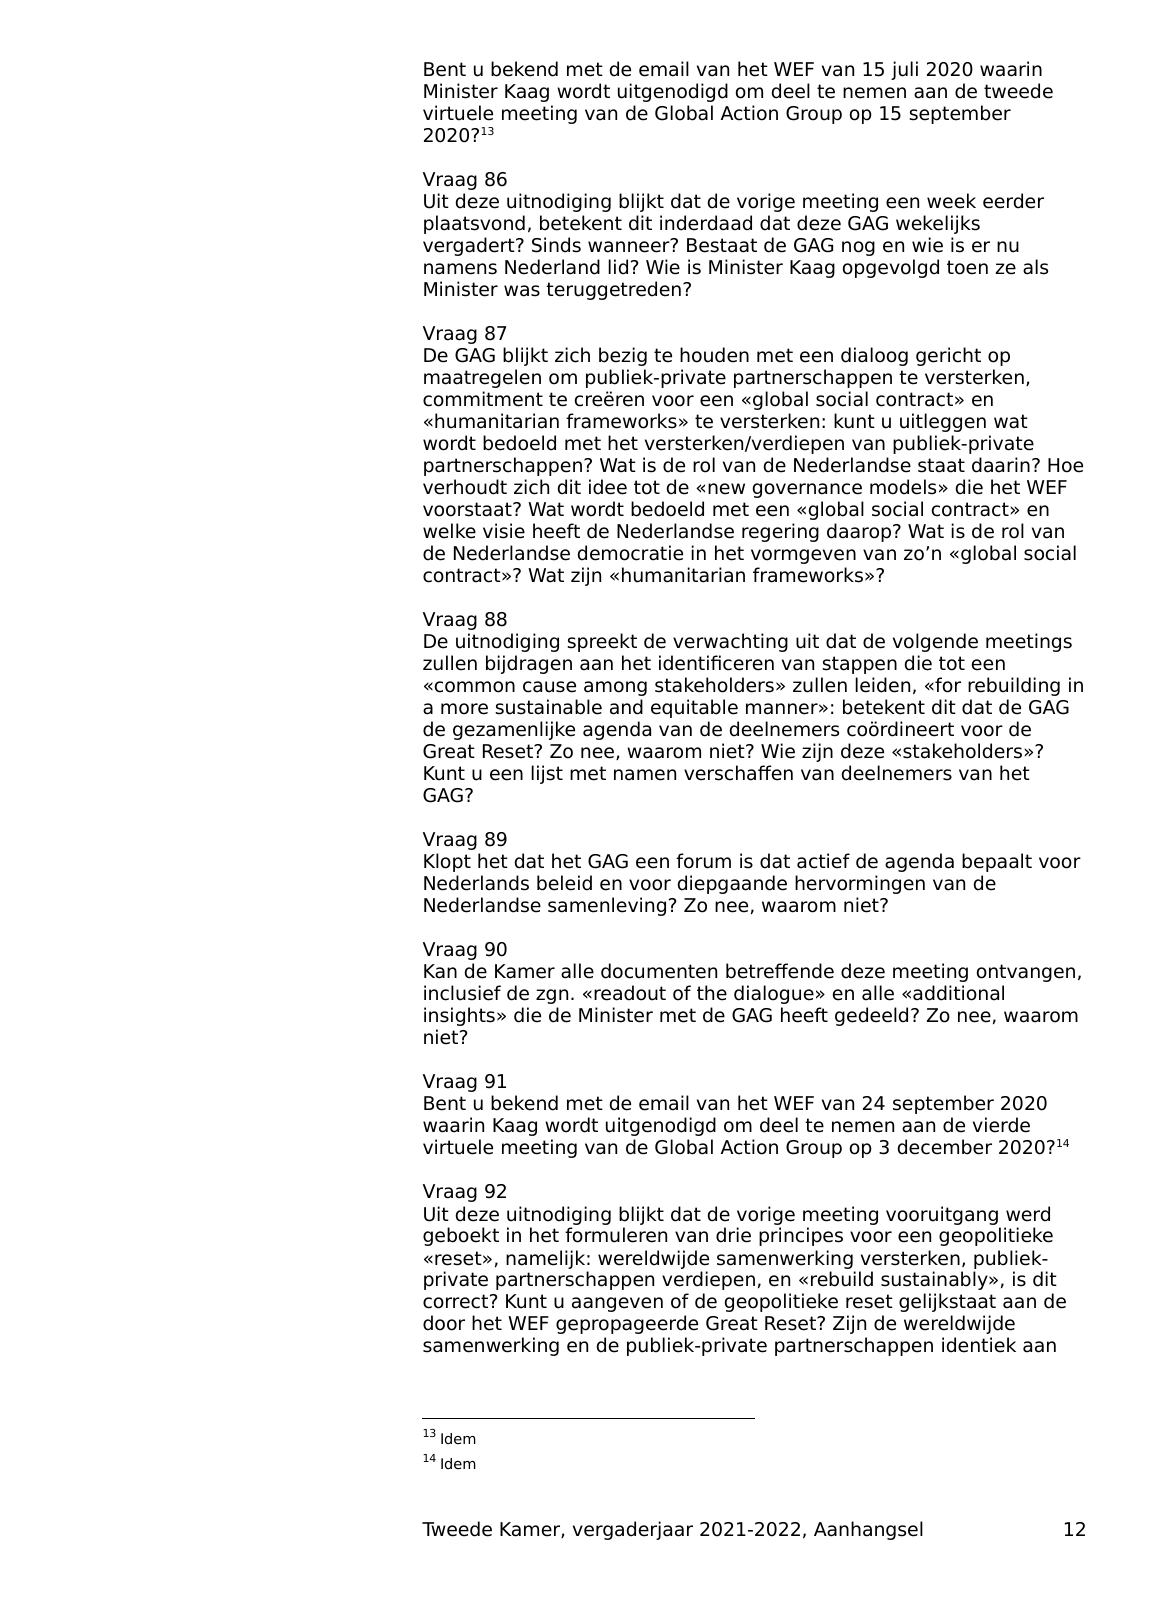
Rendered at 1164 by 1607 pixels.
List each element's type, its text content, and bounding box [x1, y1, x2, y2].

text Idem [422, 1427, 1087, 1449]
text Uit deze uitnodiging blijkt dat de vorige meeting een week eerder plaatsvond, betekent dit inderdaad dat deze GAG wekelijks vergadert? Sinds wanneer? Bestaat de GAG nog en wie is er nu namens Nederland lid? Wie is Minister Kaag opgevolgd toen ze als Minister was teruggetreden? [422, 191, 1087, 301]
text Bent u bekend met de email van het WEF van 24 september 2020 waarin Kaag wordt uitgenodigd om deel te nemen aan de vierde virtuele meeting van de Global Action Group op 3 december 2020? [422, 1093, 1087, 1159]
text Vraag 91 [422, 1071, 1087, 1093]
text De GAG blijkt zich bezig te houden met een dialoog gericht op maatregelen om publiek-private partnerschappen te versterken, commitment te creëren voor een «global social contract» en «humanitarian frameworks» te versterken: kunt u uitleggen wat wordt bedoeld met het versterken/verdiepen van publiek-private partnerschappen? Wat is de rol van de Nederlandse staat daarin? Hoe verhoudt zich dit idee tot de «new governance models» die het WEF voorstaat? Wat wordt bedoeld met een «global social contract» en welke visie heeft de Nederlandse regering daarop? Wat is de rol van de Nederlandse democratie in het vormgeven van zo’n «global social contract»? Wat zijn «humanitarian frameworks»? [422, 345, 1087, 587]
text Uit deze uitnodiging blijkt dat de vorige meeting vooruitgang werd geboekt in het formuleren van drie principes voor een geopolitieke «reset», namelijk: wereldwijde samenwerking versterken, publiek-private partnerschappen verdiepen, en «rebuild sustainably», is dit correct? Kunt u aangeven of de geopolitieke reset gelijkstaat aan de door het WEF gepropageerde Great Reset? Zijn de wereldwijde samenwerking en de publiek-private partnerschappen identiek aan [422, 1203, 1087, 1357]
text Vraag 92 [422, 1181, 1087, 1203]
text Vraag 86 [422, 169, 1087, 191]
text Idem [422, 1452, 1087, 1474]
text Bent u bekend met de email van het WEF van 15 juli 2020 waarin Minister Kaag wordt uitgenodigd om deel te nemen aan de tweede virtuele meeting van de Global Action Group op 15 september 2020? [422, 59, 1087, 147]
text Vraag 89 [422, 829, 1087, 851]
text Vraag 88 [422, 609, 1087, 631]
text Vraag 87 [422, 323, 1087, 345]
text Klopt het dat het GAG een forum is dat actief de agenda bepaalt voor Nederlands beleid en voor diepgaande hervormingen van de Nederlandse samenleving? Zo nee, waarom niet? [422, 851, 1087, 917]
text Vraag 90 [422, 939, 1087, 961]
text Kan de Kamer alle documenten betreffende deze meeting ontvangen, inclusief de zgn. «readout of the dialogue» en alle «additional insights» die de Minister met de GAG heeft gedeeld? Zo nee, waarom niet? [422, 961, 1087, 1049]
text De uitnodiging spreekt de verwachting uit dat de volgende meetings zullen bijdragen aan het identificeren van stappen die tot een «common cause among stakeholders» zullen leiden, «for rebuilding in a more sustainable and equitable manner»: betekent dit dat de GAG de gezamenlijke agenda van de deelnemers coördineert voor de Great Reset? Zo nee, waarom niet? Wie zijn deze «stakeholders»? Kunt u een lijst met namen verschaffen van deelnemers van het GAG? [422, 631, 1087, 807]
